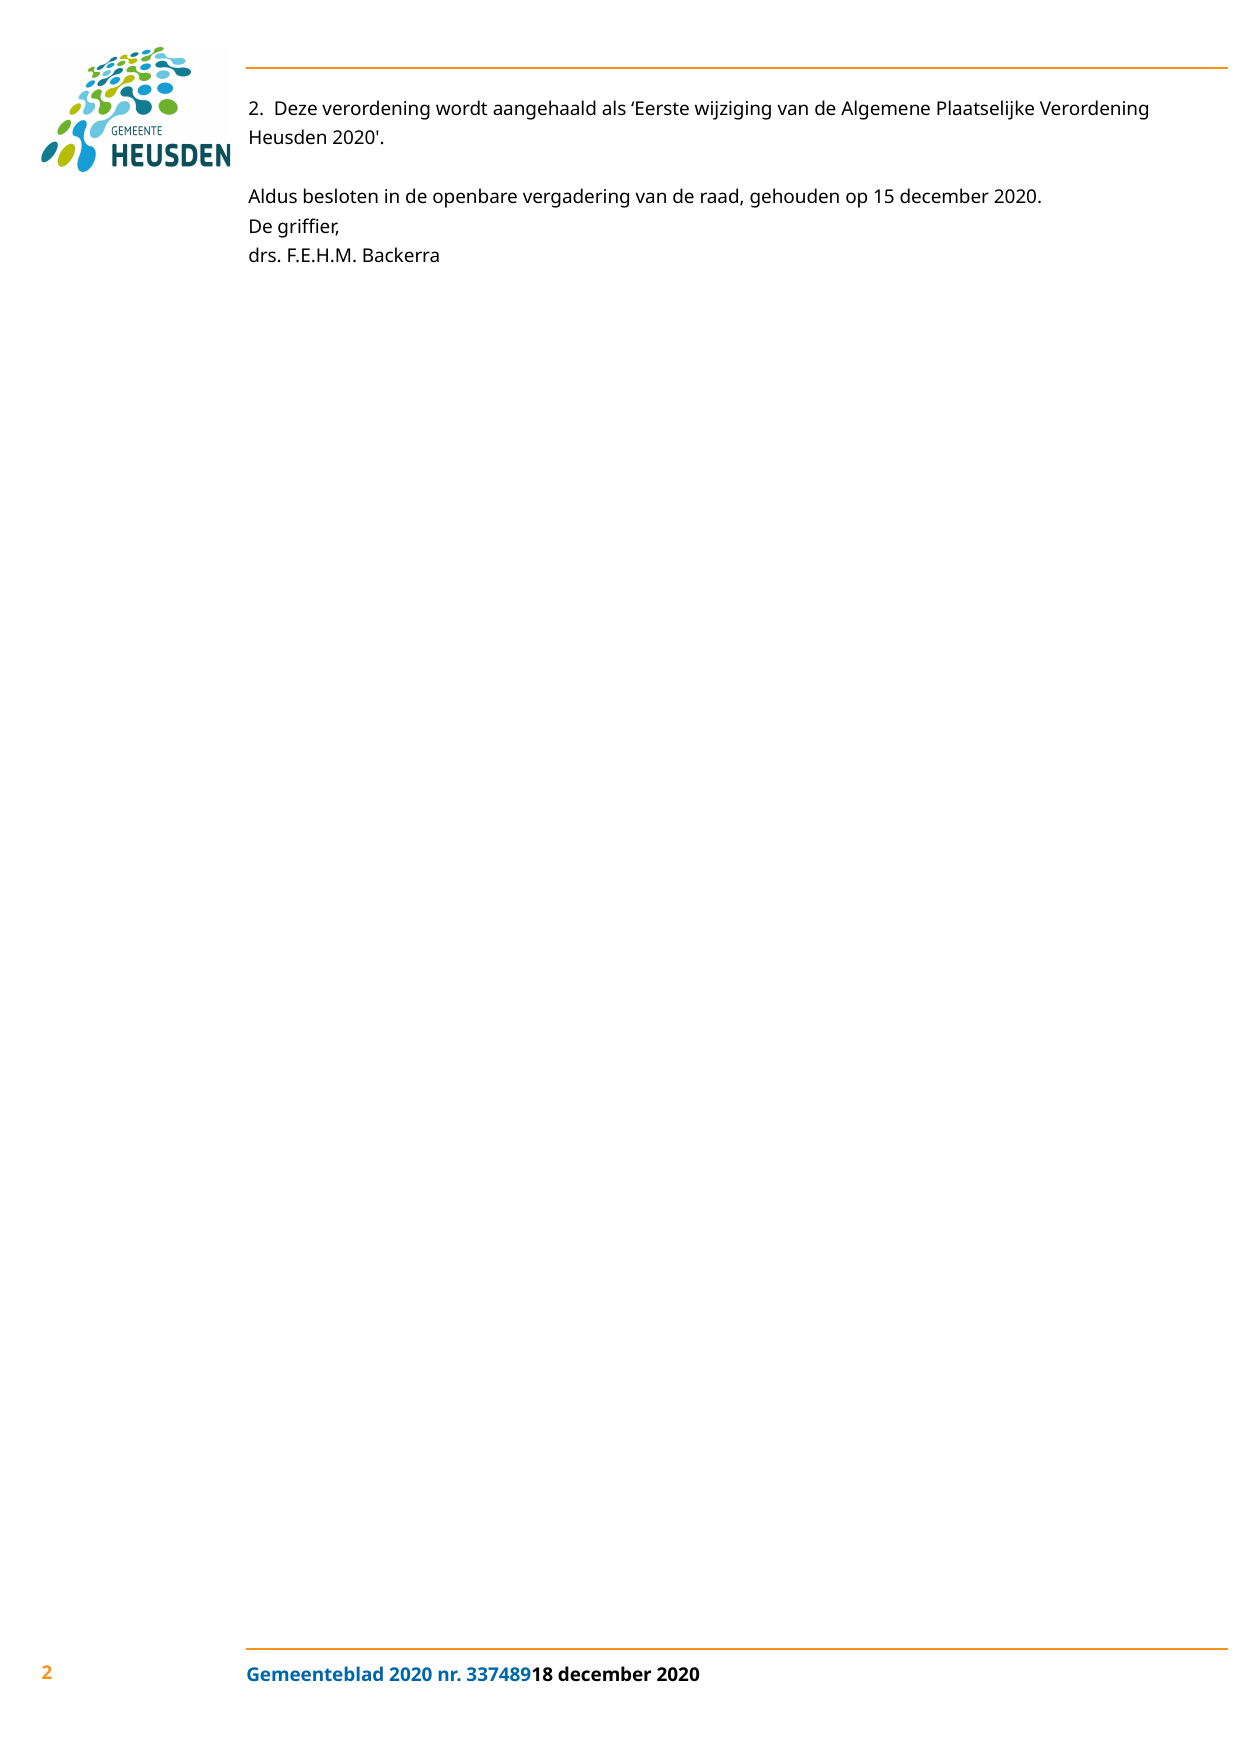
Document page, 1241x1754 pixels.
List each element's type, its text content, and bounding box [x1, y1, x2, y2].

text 2. Deze verordening wordt aangehaald als ‘Eerste wijziging van de Algemene Plaatselijke Verordening Heusden 2020'. [248, 95, 1152, 150]
text drs. F.E.H.M. Backerra [248, 243, 1152, 268]
text Aldus besloten in de openbare vergadering van de raad, gehouden op 15 december 2020. [248, 183, 1152, 209]
picture [41, 47, 231, 172]
text De griffier, [248, 213, 1152, 239]
